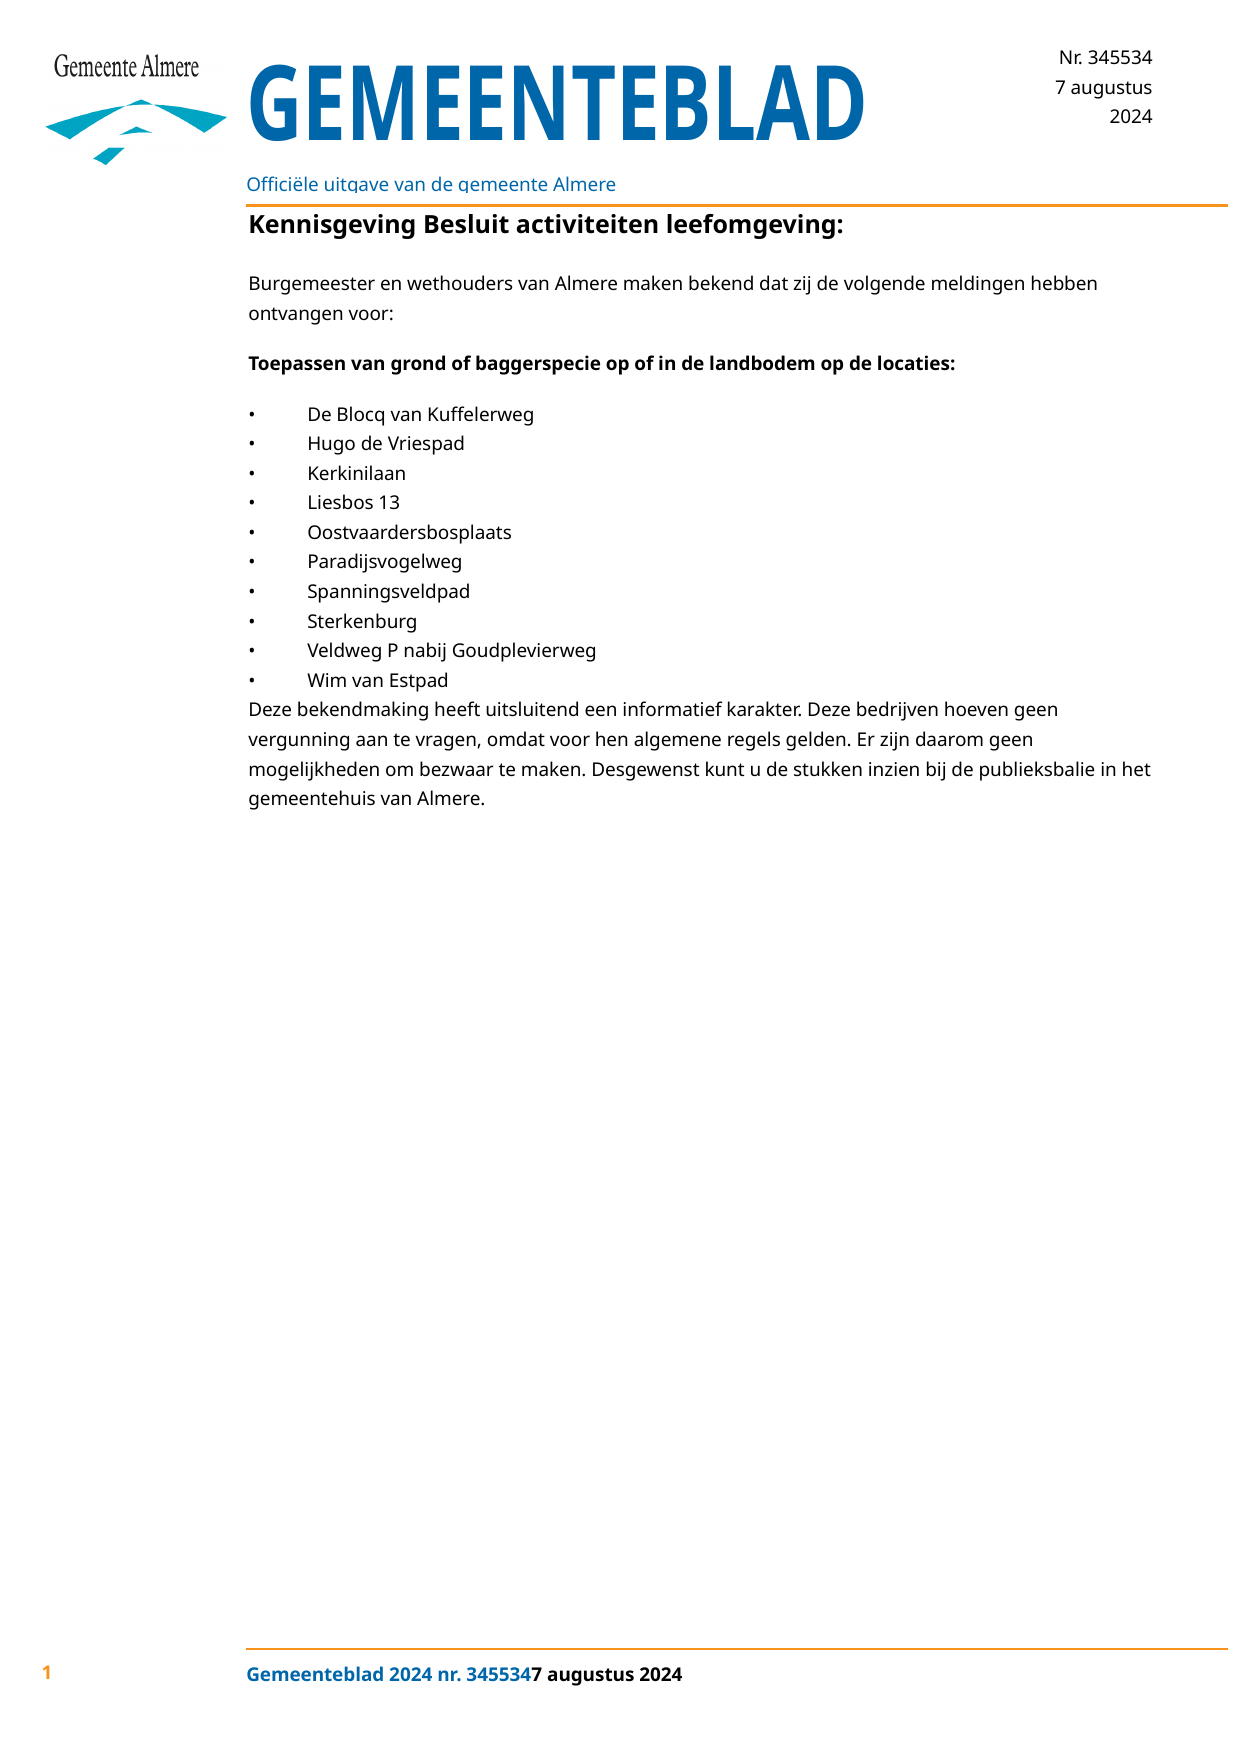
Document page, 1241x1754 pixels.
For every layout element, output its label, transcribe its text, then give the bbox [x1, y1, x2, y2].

list Veldweg P nabij Goudplevierweg [248, 637, 1152, 663]
text Burgemeester en wethouders van Almere maken bekend dat zij de volgende meldingen hebben ontvangen voor: [248, 270, 1152, 326]
list Sterkenburg [248, 608, 1152, 633]
text Kennisgeving Besluit activiteiten leefomgeving: [248, 207, 1152, 241]
list Wim van Estpad [248, 667, 1152, 693]
list Paradijsvogelweg [248, 549, 1152, 574]
picture [41, 47, 231, 172]
text Toepassen van grond of baggerspecie op of in de landbodem op de locaties: [248, 350, 1152, 376]
list Spanningsveldpad [248, 578, 1152, 604]
text Deze bekendmaking heeft uitsluitend een informatief karakter. Deze bedrijven hoeven geen vergunning aan te vragen, omdat voor hen algemene regels gelden. Er zijn daarom geen mogelijkheden om bezwaar te maken. Desgewenst kunt u de stukken inzien bij de publieksbalie in het gemeentehuis van Almere. [248, 697, 1152, 811]
list Kerkinilaan [248, 460, 1152, 486]
list Hugo de Vriespad [248, 430, 1152, 456]
list De Blocq van Kuffelerweg [248, 401, 1152, 426]
list Oostvaardersbosplaats [248, 519, 1152, 545]
list Liesbos 13 [248, 489, 1152, 515]
